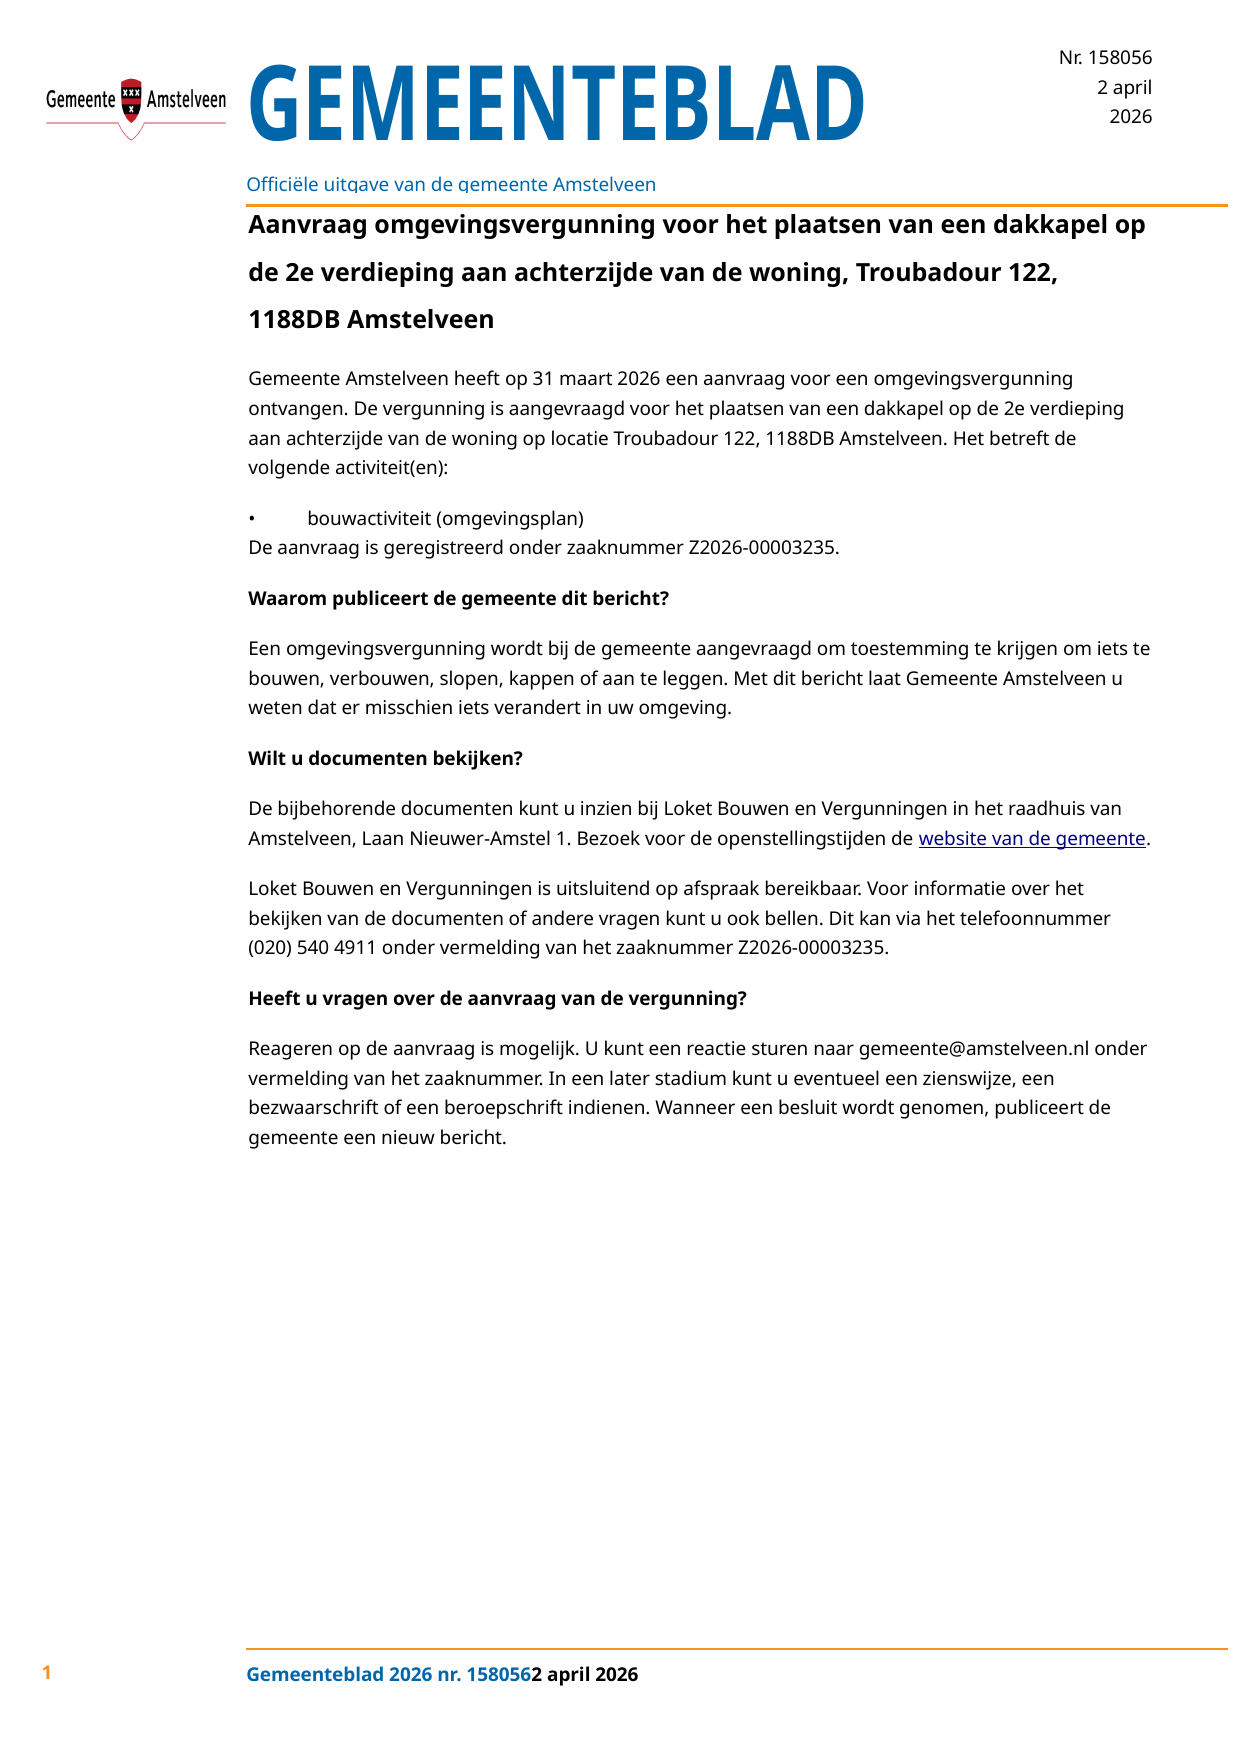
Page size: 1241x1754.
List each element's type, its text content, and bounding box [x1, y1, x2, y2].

text Waarom publiceert de gemeente dit bericht? [248, 585, 1152, 610]
picture [41, 47, 231, 172]
text Gemeente Amstelveen heeft op 31 maart 2026 een aanvraag voor een omgevingsvergunning ontvangen. De vergunning is aangevraagd voor het plaatsen van een dakkapel op de 2e verdieping aan achterzijde van de woning op locatie Troubadour 122, 1188DB Amstelveen. Het betreft de volgende activiteit(en): [248, 366, 1152, 480]
text Aanvraag omgevingsvergunning voor het plaatsen van een dakkapel op de 2e verdieping aan achterzijde van de woning, Troubadour 122, 1188DB Amstelveen [248, 207, 1152, 336]
text Wilt u documenten bekijken? [248, 745, 1152, 770]
text Loket Bouwen en Vergunningen is uitsluitend op afspraak bereikbaar. Voor informatie over het bekijken van de documenten of andere vragen kunt u ook bellen. Dit kan via het telefoonnummer (020) 540 4911 onder vermelding van het zaaknummer Z2026-00003235. [248, 875, 1152, 960]
text De bijbehorende documenten kunt u inzien bij Loket Bouwen en Vergunningen in het raadhuis van Amstelveen, Laan Nieuwer-Amstel 1. Bezoek voor de openstellingstijden de website van de gemeente. [248, 795, 1152, 850]
list bouwactiviteit (omgevingsplan) [248, 505, 1152, 530]
text Reageren op de aanvraag is mogelijk. U kunt een reactie sturen naar gemeente@amstelveen.nl onder vermelding van het zaaknummer. In een later stadium kunt u eventueel een zienswijze, een bezwaarschrift of een beroepschrift indienen. Wanneer een besluit wordt genomen, publiceert de gemeente een nieuw bericht. [248, 1035, 1152, 1149]
text Heeft u vragen over de aanvraag van de vergunning? [248, 985, 1152, 1010]
text Een omgevingsvergunning wordt bij de gemeente aangevraagd om toestemming te krijgen om iets te bouwen, verbouwen, slopen, kappen of aan te leggen. Met dit bericht laat Gemeente Amstelveen u weten dat er misschien iets verandert in uw omgeving. [248, 635, 1152, 720]
text De aanvraag is geregistreerd onder zaaknummer Z2026-00003235. [248, 534, 1152, 560]
